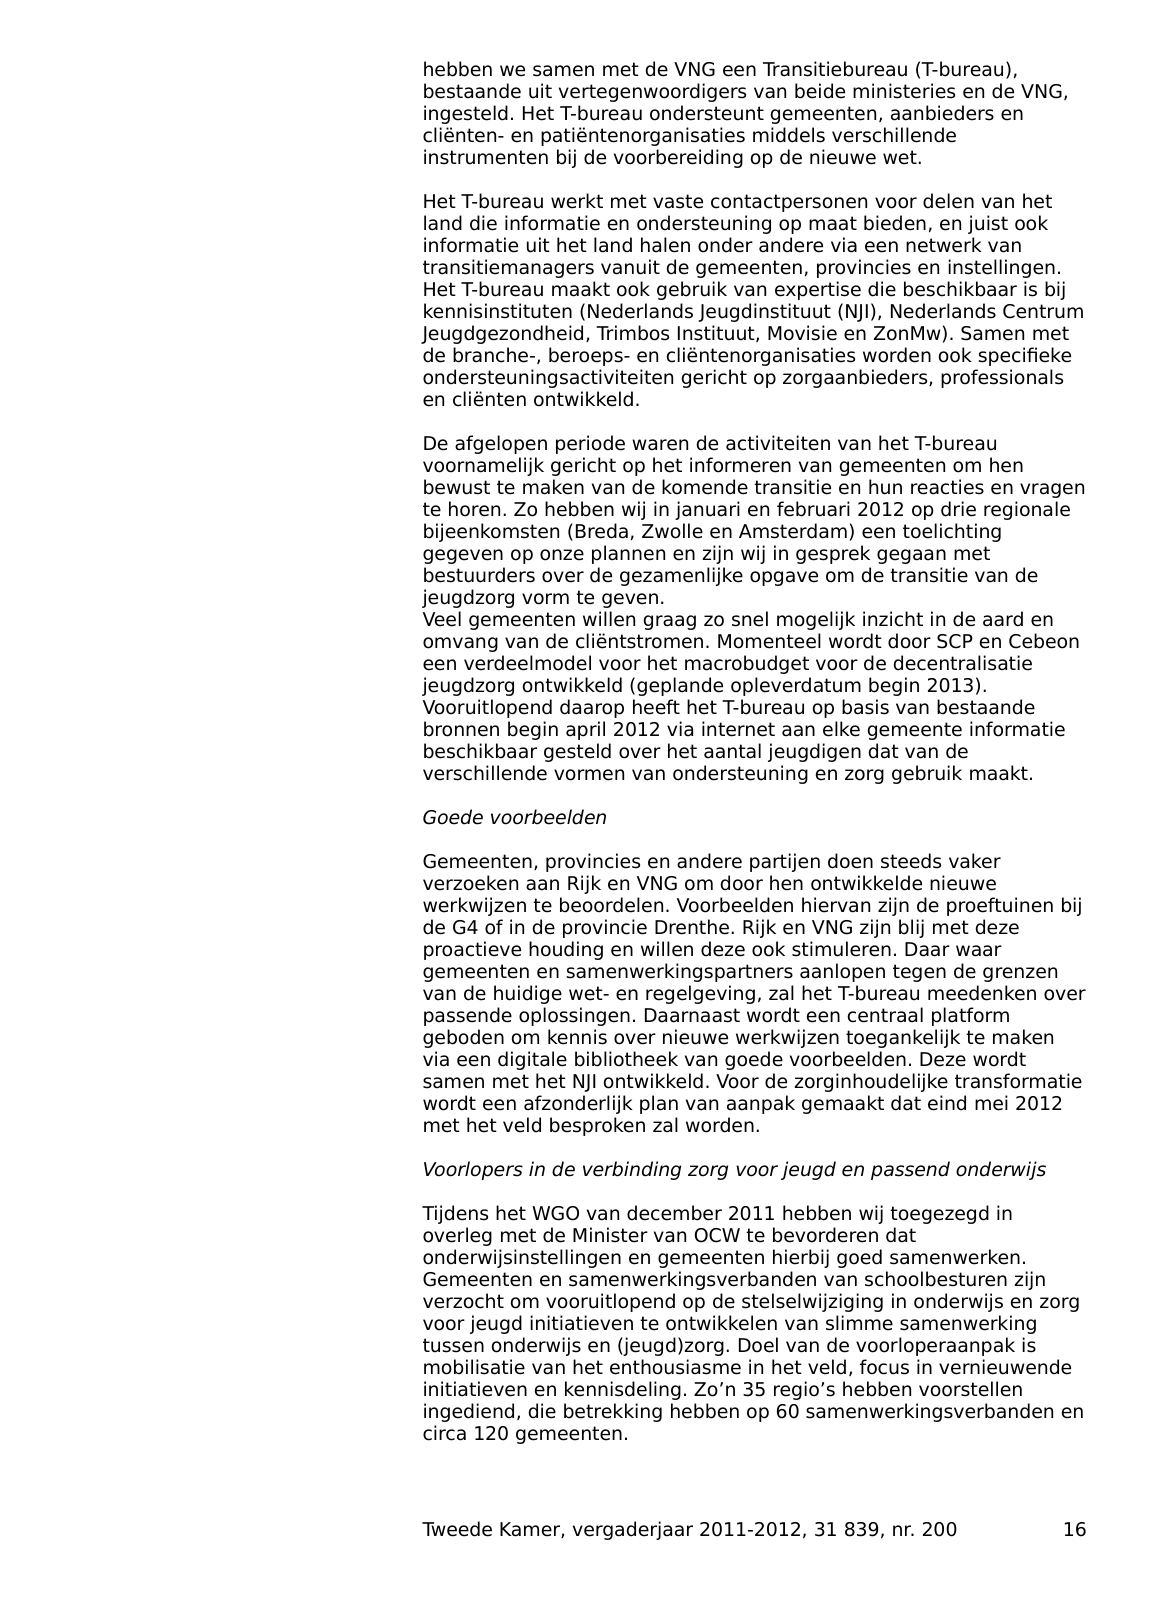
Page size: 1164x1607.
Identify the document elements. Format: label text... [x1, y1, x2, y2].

text Tijdens het WGO van december 2011 hebben wij toegezegd in overleg met de Minister van OCW te bevorderen dat onderwijsinstellingen en gemeenten hierbij goed samenwerken. Gemeenten en samenwerkingsverbanden van schoolbesturen zijn verzocht om vooruitlopend op de stelselwijziging in onderwijs en zorg voor jeugd initiatieven te ontwikkelen van slimme samenwerking tussen onderwijs en (jeugd)zorg. Doel van de voorloperaanpak is mobilisatie van het enthousiasme in het veld, focus in vernieuwende initiatieven en kennisdeling. Zo’n 35 regio’s hebben voorstellen ingediend, die betrekking hebben op 60 samenwerkingsverbanden en circa 120 gemeenten. [422, 1203, 1087, 1445]
subtitle Goede voorbeelden [422, 807, 1087, 829]
text Het T-bureau werkt met vaste contactpersonen voor delen van het land die informatie en ondersteuning op maat bieden, en juist ook informatie uit het land halen onder andere via een netwerk van transitiemanagers vanuit de gemeenten, provincies en instellingen. Het T-bureau maakt ook gebruik van expertise die beschikbaar is bij kennisinstituten (Nederlands Jeugdinstituut (NJI), Nederlands Centrum Jeugdgezondheid, Trimbos Instituut, Movisie en ZonMw). Samen met de branche-, beroeps- en cliëntenorganisaties worden ook specifieke ondersteuningsactiviteiten gericht op zorgaanbieders, professionals en cliënten ontwikkeld. [422, 191, 1087, 411]
text De afgelopen periode waren de activiteiten van het T-bureau voornamelijk gericht op het informeren van gemeenten om hen bewust te maken van de komende transitie en hun reacties en vragen te horen. Zo hebben wij in januari en februari 2012 op drie regionale bijeenkomsten (Breda, Zwolle en Amsterdam) een toelichting gegeven op onze plannen en zijn wij in gesprek gegaan met bestuurders over de gezamenlijke opgave om de transitie van de jeugdzorg vorm te geven. [422, 433, 1087, 609]
subtitle Voorlopers in de verbinding zorg voor jeugd en passend onderwijs [422, 1159, 1087, 1181]
text hebben we samen met de VNG een Transitiebureau (T-bureau), bestaande uit vertegenwoordigers van beide ministeries en de VNG, ingesteld. Het T-bureau ondersteunt gemeenten, aanbieders en cliënten- en patiëntenorganisaties middels verschillende instrumenten bij de voorbereiding op de nieuwe wet. [422, 59, 1087, 169]
text Veel gemeenten willen graag zo snel mogelijk inzicht in de aard en omvang van de cliëntstromen. Momenteel wordt door SCP en Cebeon een verdeelmodel voor het macrobudget voor de decentralisatie jeugdzorg ontwikkeld (geplande opleverdatum begin 2013). Vooruitlopend daarop heeft het T-bureau op basis van bestaande bronnen begin april 2012 via internet aan elke gemeente informatie beschikbaar gesteld over het aantal jeugdigen dat van de verschillende vormen van ondersteuning en zorg gebruik maakt. [422, 609, 1087, 785]
text Gemeenten, provincies en andere partijen doen steeds vaker verzoeken aan Rijk en VNG om door hen ontwikkelde nieuwe werkwijzen te beoordelen. Voorbeelden hiervan zijn de proeftuinen bij de G4 of in de provincie Drenthe. Rijk en VNG zijn blij met deze proactieve houding en willen deze ook stimuleren. Daar waar gemeenten en samenwerkingspartners aanlopen tegen de grenzen van de huidige wet- en regelgeving, zal het T-bureau meedenken over passende oplossingen. Daarnaast wordt een centraal platform geboden om kennis over nieuwe werkwijzen toegankelijk te maken via een digitale bibliotheek van goede voorbeelden. Deze wordt samen met het NJI ontwikkeld. Voor de zorginhoudelijke transformatie wordt een afzonderlijk plan van aanpak gemaakt dat eind mei 2012 met het veld besproken zal worden. [422, 851, 1087, 1137]
